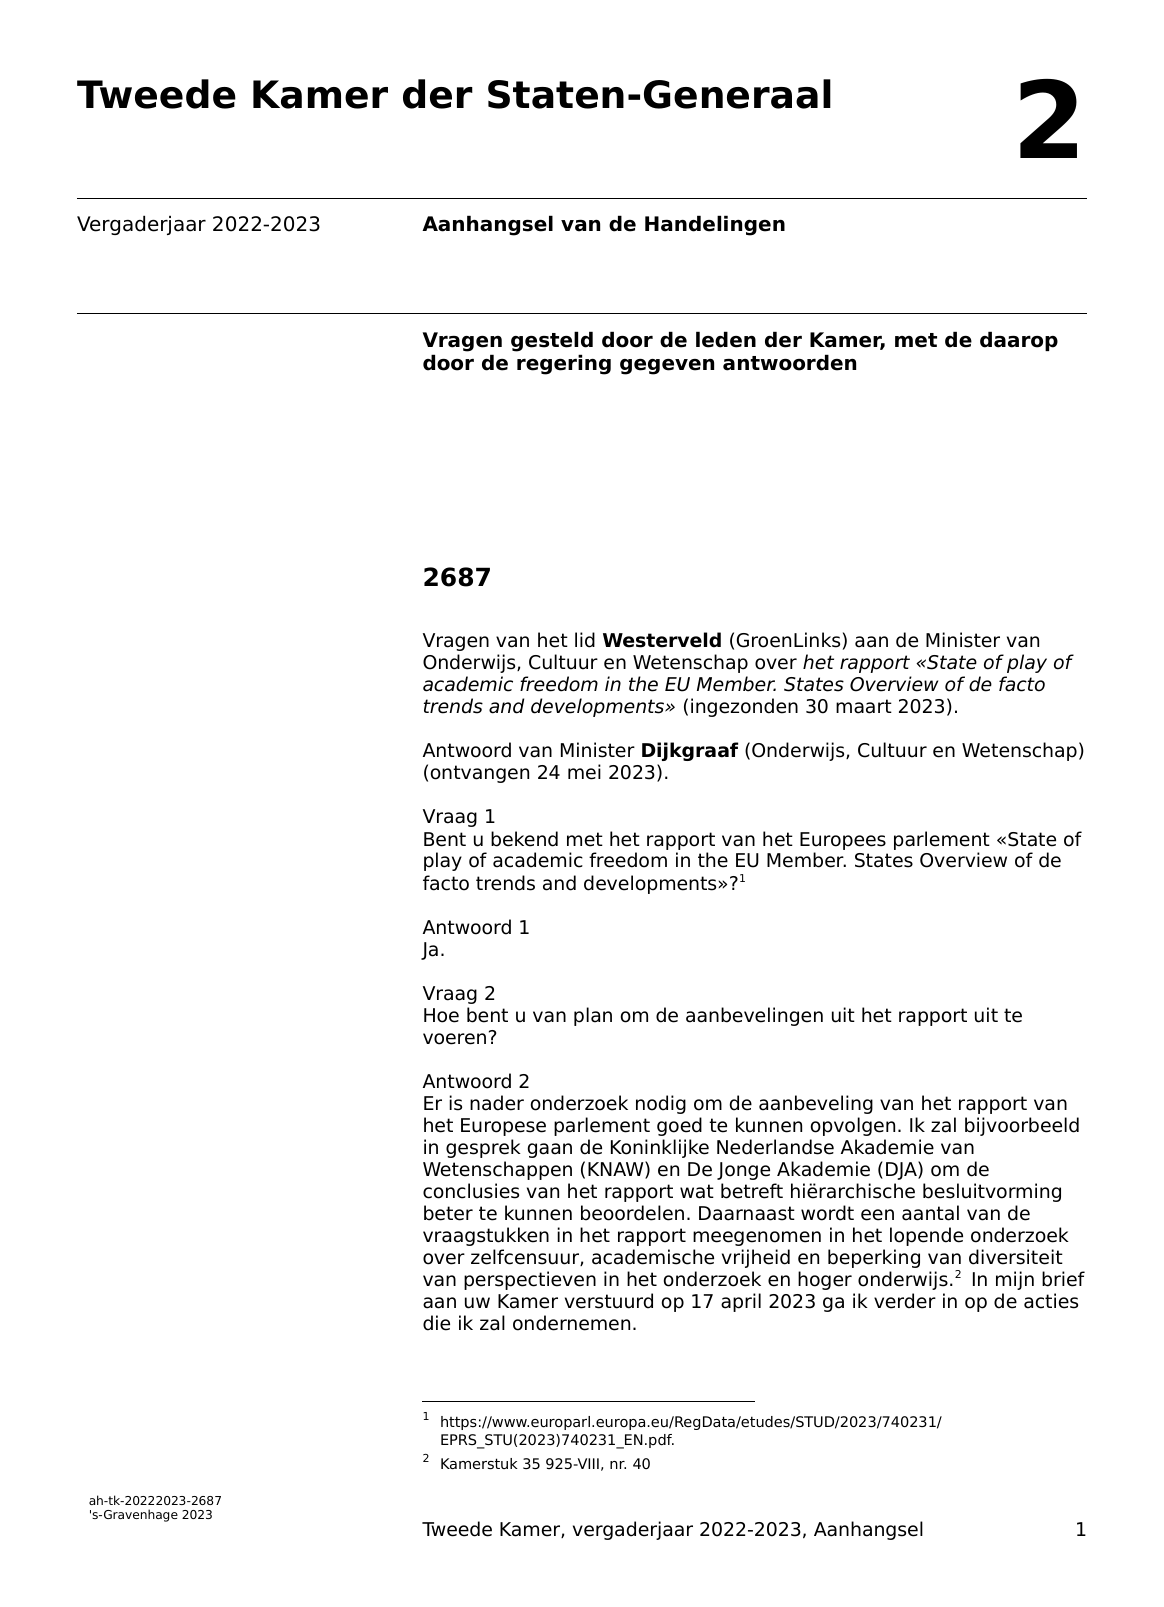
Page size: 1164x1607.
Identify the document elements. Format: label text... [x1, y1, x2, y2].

table_cell [77, 314, 422, 375]
table_cell Aanhangsel van de Handelingen [422, 199, 1087, 313]
text Kamerstuk 35 925-VIII, nr. 40 [422, 1452, 1087, 1474]
text Antwoord 2 [422, 1071, 1087, 1093]
text Er is nader onderzoek nodig om de aanbeveling van het rapport van het Europese parlement goed te kunnen opvolgen. Ik zal bijvoorbeeld in gesprek gaan de Koninklijke Nederlandse Akademie van Wetenschappen (KNAW) en De Jonge Akademie (DJA) om de conclusies van het rapport wat betreft hiërarchische besluitvorming beter te kunnen beoordelen. Daarnaast wordt een aantal van de vraagstukken in het rapport meegenomen in het lopende onderzoek over zelfcensuur, academische vrijheid en beperking van diversiteit van perspectieven in het onderzoek en hoger onderwijs. In mijn brief aan uw Kamer verstuurd op 17 april 2023 ga ik verder in op de acties die ik zal ondernemen. [422, 1093, 1087, 1334]
text Antwoord van Minister Dijkgraaf (Onderwijs, Cultuur en Wetenschap) (ontvangen 24 mei 2023). [422, 740, 1087, 784]
text 2687 [422, 563, 1087, 592]
text Vraag 2 [422, 983, 1087, 1005]
text Vragen van het lid Westerveld (GroenLinks) aan de Minister van Onderwijs, Cultuur en Wetenschap over het rapport «State of play of academic freedom in the EU Member. States Overview of de facto trends and developments» (ingezonden 30 maart 2023). [422, 630, 1087, 718]
text https://www.europarl.europa.eu/RegData/etudes/STUD/2023/740231/EPRS_STU(2023)740231_EN.pdf. [422, 1410, 1087, 1449]
text Vraag 1 [422, 806, 1087, 828]
text ah-tk-20222023-2687 [88, 1494, 323, 1508]
text 's-Gravenhage 2023 [88, 1508, 323, 1522]
table_header Tweede Kamer der Staten-Generaal [77, 59, 886, 198]
table_cell Vergaderjaar 2022-2023 [77, 199, 422, 313]
text Antwoord 1 [422, 917, 1087, 938]
table_header 2 [886, 59, 1087, 198]
text Bent u bekend met het rapport van het Europees parlement «State of play of academic freedom in the EU Member. States Overview of de facto trends and developments»? [422, 828, 1087, 894]
table_cell Vragen gesteld door de leden der Kamer, met de daarop door de regering gegeven antwoorden [422, 314, 1087, 375]
text Hoe bent u van plan om de aanbevelingen uit het rapport uit te voeren? [422, 1005, 1087, 1049]
text Ja. [422, 938, 1087, 961]
